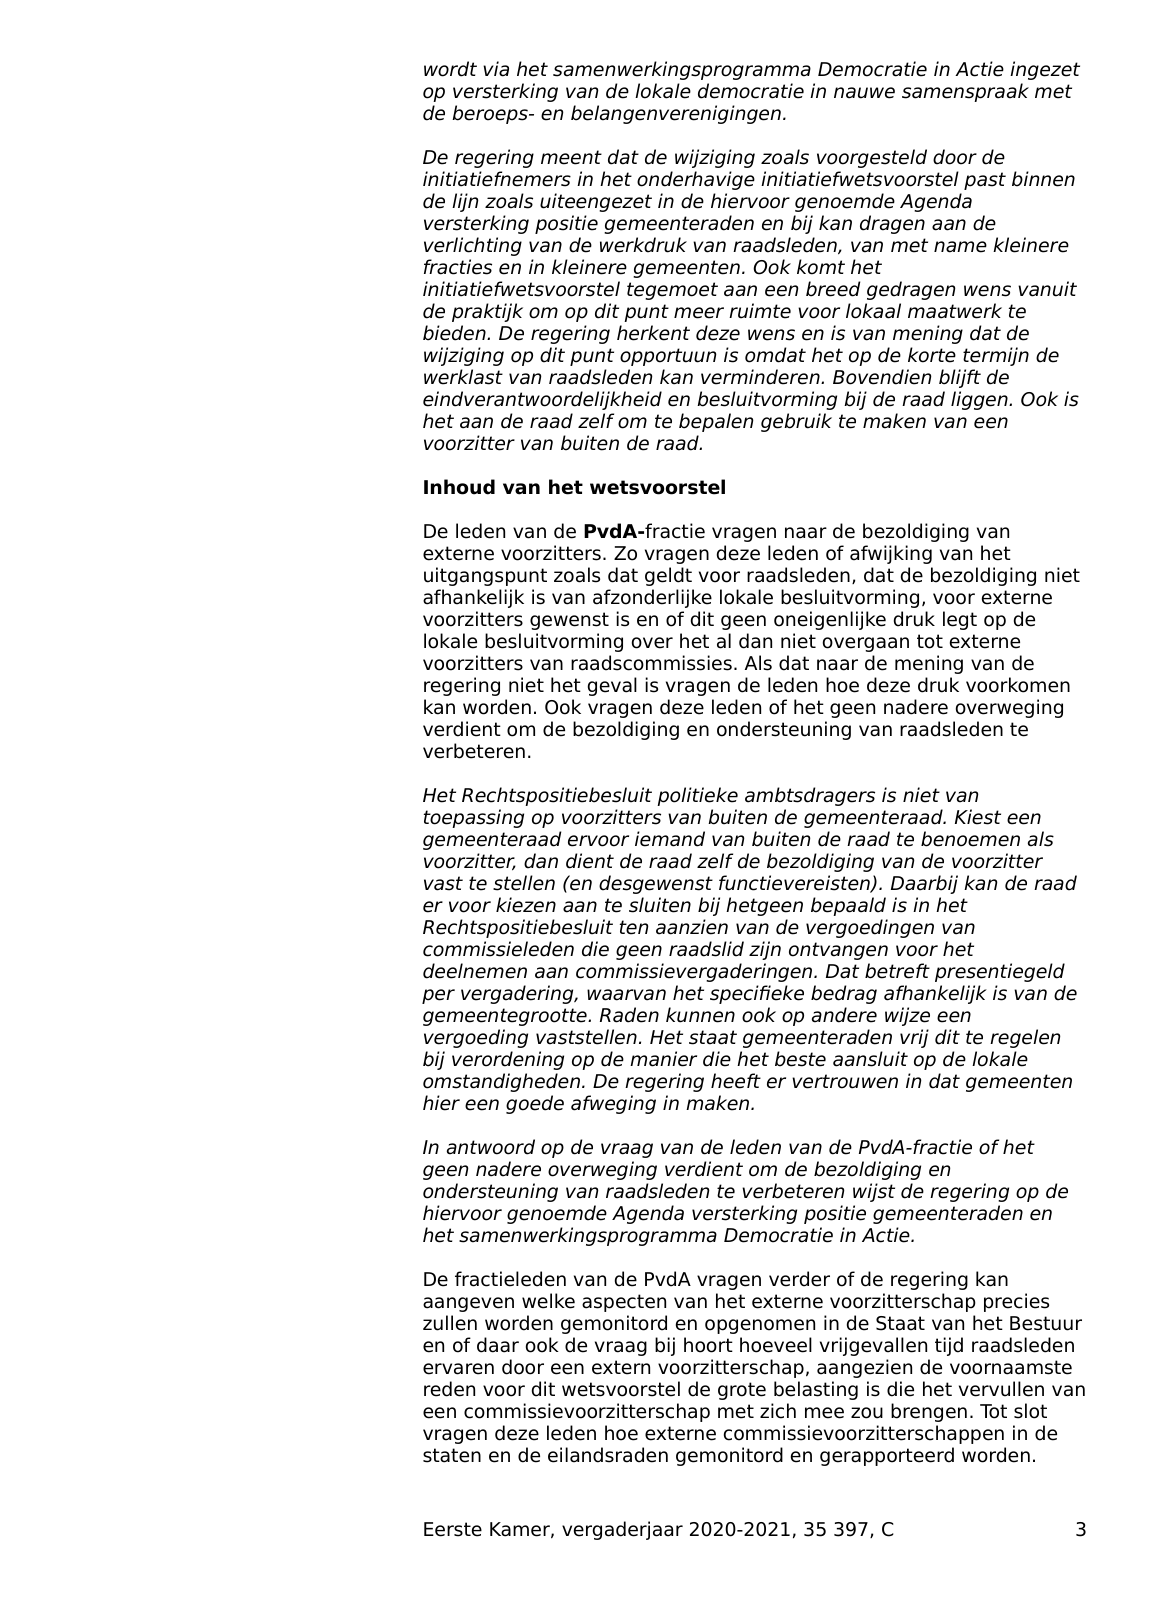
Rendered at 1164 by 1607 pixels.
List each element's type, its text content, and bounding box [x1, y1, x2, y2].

text De fractieleden van de PvdA vragen verder of de regering kan aangeven welke aspecten van het externe voorzitterschap precies zullen worden gemonitord en opgenomen in de Staat van het Bestuur en of daar ook de vraag bij hoort hoeveel vrijgevallen tijd raadsleden ervaren door een extern voorzitterschap, aangezien de voornaamste reden voor dit wetsvoorstel de grote belasting is die het vervullen van een commissievoorzitterschap met zich mee zou brengen. Tot slot vragen deze leden hoe externe commissievoorzitterschappen in de staten en de eilandsraden gemonitord en gerapporteerd worden. [422, 1269, 1087, 1467]
text Het Rechtspositiebesluit politieke ambtsdragers is niet van toepassing op voorzitters van buiten de gemeenteraad. Kiest een gemeenteraad ervoor iemand van buiten de raad te benoemen als voorzitter, dan dient de raad zelf de bezoldiging van de voorzitter vast te stellen (en desgewenst functievereisten). Daarbij kan de raad er voor kiezen aan te sluiten bij hetgeen bepaald is in het Rechtspositiebesluit ten aanzien van de vergoedingen van commissieleden die geen raadslid zijn ontvangen voor het deelnemen aan commissievergaderingen. Dat betreft presentiegeld per vergadering, waarvan het specifieke bedrag afhankelijk is van de gemeentegrootte. Raden kunnen ook op andere wijze een vergoeding vaststellen. Het staat gemeenteraden vrij dit te regelen bij verordening op de manier die het beste aansluit op de lokale omstandigheden. De regering heeft er vertrouwen in dat gemeenten hier een goede afweging in maken. [422, 785, 1087, 1115]
text In antwoord op de vraag van de leden van de PvdA-fractie of het geen nadere overweging verdient om de bezoldiging en ondersteuning van raadsleden te verbeteren wijst de regering op de hiervoor genoemde Agenda versterking positie gemeenteraden en het samenwerkingsprogramma Democratie in Actie. [422, 1137, 1087, 1247]
text wordt via het samenwerkingsprogramma Democratie in Actie ingezet op versterking van de lokale democratie in nauwe samenspraak met de beroeps- en belangenverenigingen. [422, 59, 1087, 125]
subtitle Inhoud van het wetsvoorstel [422, 477, 1087, 499]
text De regering meent dat de wijziging zoals voorgesteld door de initiatiefnemers in het onderhavige initiatiefwetsvoorstel past binnen de lijn zoals uiteengezet in de hiervoor genoemde Agenda versterking positie gemeenteraden en bij kan dragen aan de verlichting van de werkdruk van raadsleden, van met name kleinere fracties en in kleinere gemeenten. Ook komt het initiatiefwetsvoorstel tegemoet aan een breed gedragen wens vanuit de praktijk om op dit punt meer ruimte voor lokaal maatwerk te bieden. De regering herkent deze wens en is van mening dat de wijziging op dit punt opportuun is omdat het op de korte termijn de werklast van raadsleden kan verminderen. Bovendien blijft de eindverantwoordelijkheid en besluitvorming bij de raad liggen. Ook is het aan de raad zelf om te bepalen gebruik te maken van een voorzitter van buiten de raad. [422, 147, 1087, 455]
text De leden van de PvdA-fractie vragen naar de bezoldiging van externe voorzitters. Zo vragen deze leden of afwijking van het uitgangspunt zoals dat geldt voor raadsleden, dat de bezoldiging niet afhankelijk is van afzonderlijke lokale besluitvorming, voor externe voorzitters gewenst is en of dit geen oneigenlijke druk legt op de lokale besluitvorming over het al dan niet overgaan tot externe voorzitters van raadscommissies. Als dat naar de mening van de regering niet het geval is vragen de leden hoe deze druk voorkomen kan worden. Ook vragen deze leden of het geen nadere overweging verdient om de bezoldiging en ondersteuning van raadsleden te verbeteren. [422, 521, 1087, 763]
